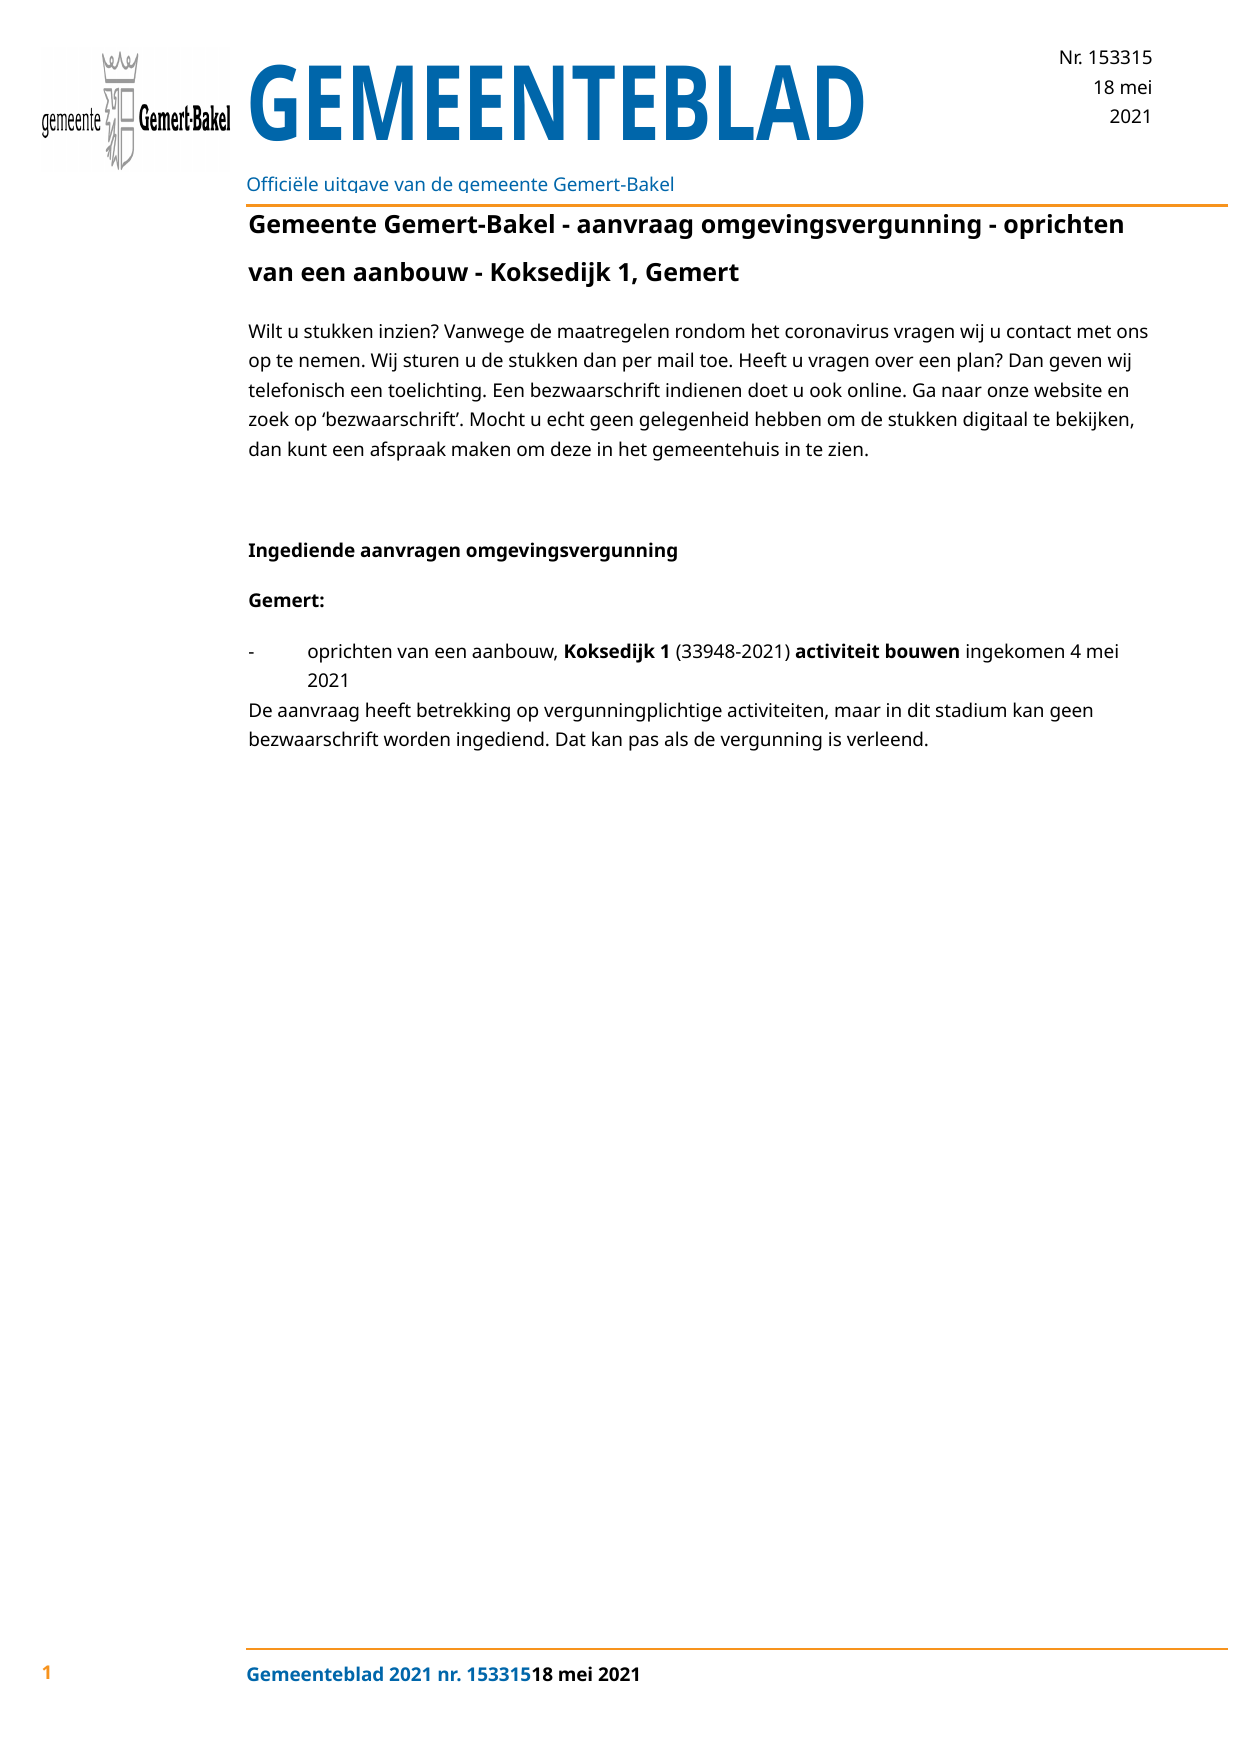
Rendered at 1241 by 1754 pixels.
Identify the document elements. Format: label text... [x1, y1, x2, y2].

text Gemert: [248, 587, 1152, 613]
picture [41, 47, 231, 172]
list oprichten van een aanbouw, Koksedijk 1 (33948-2021) activiteit bouwen ingekomen 4 mei 2021 [248, 638, 1152, 693]
text Ingediende aanvragen omgevingsvergunning [248, 537, 1152, 563]
text De aanvraag heeft betrekking op vergunningplichtige activiteiten, maar in dit stadium kan geen bezwaarschrift worden ingediend. Dat kan pas als de vergunning is verleend. [248, 697, 1152, 752]
text Wilt u stukken inzien? Vanwege de maatregelen rondom het coronavirus vragen wij u contact met ons op te nemen. Wij sturen u de stukken dan per mail toe. Heeft u vragen over een plan? Dan geven wij telefonisch een toelichting. Een bezwaarschrift indienen doet u ook online. Ga naar onze website en zoek op ‘bezwaarschrift’. Mocht u echt geen gelegenheid hebben om de stukken digitaal te bekijken, dan kunt een afspraak maken om deze in het gemeentehuis in te zien. [248, 318, 1152, 462]
text Gemeente Gemert-Bakel - aanvraag omgevingsvergunning - oprichten van een aanbouw - Koksedijk 1, Gemert [248, 207, 1152, 288]
